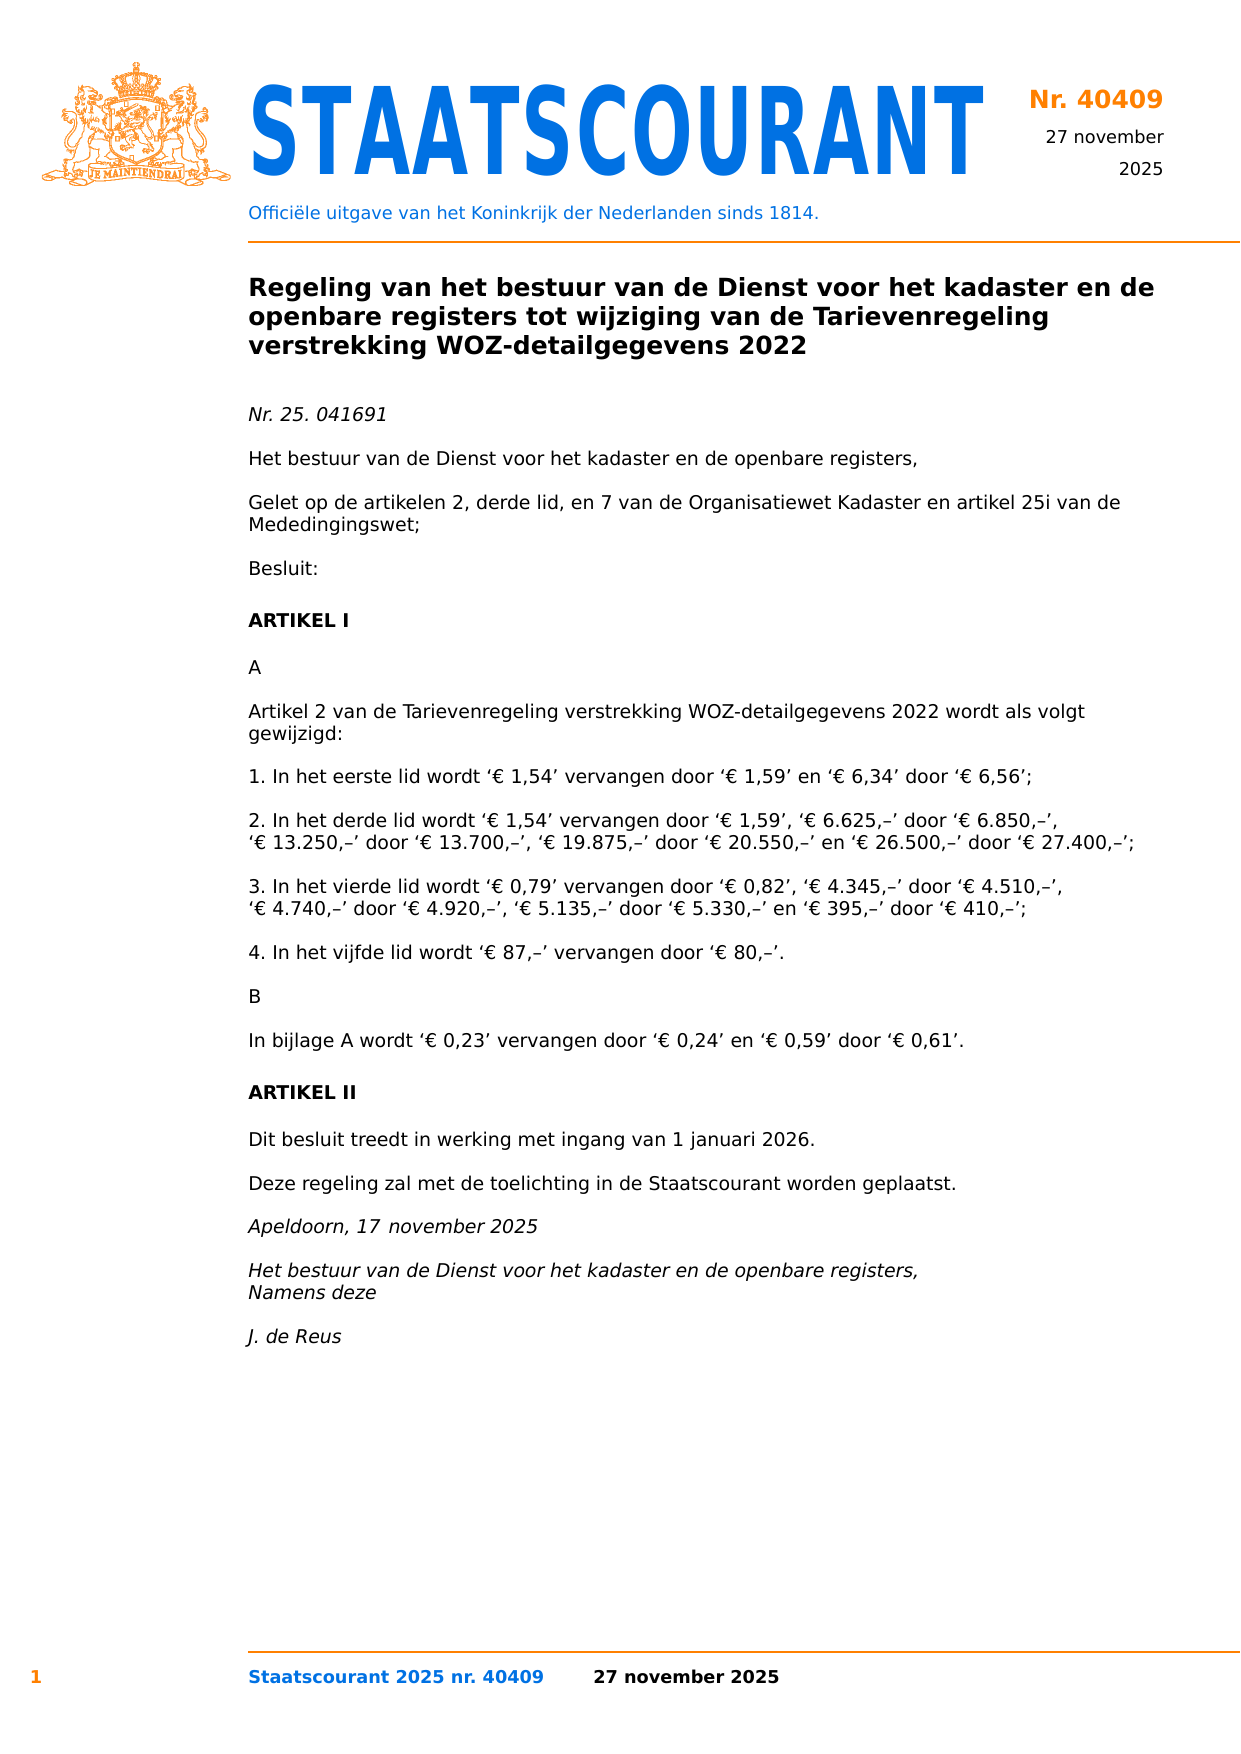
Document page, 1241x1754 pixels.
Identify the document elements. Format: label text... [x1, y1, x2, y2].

text 1. In het eerste lid wordt ‘€ 1,54’ vervangen door ‘€ 1,59’ en ‘€ 6,34’ door ‘€ 6,56’; [248, 766, 1163, 788]
subtitle ARTIKEL II [248, 1082, 1163, 1104]
text Besluit: [248, 558, 1163, 580]
picture [41, 62, 231, 186]
subtitle Regeling van het bestuur van de Dienst voor het kadaster en de openbare registers tot wijziging van de Tarievenregeling verstrekking WOZ-detailgegevens 2022 [248, 273, 1163, 361]
text Het bestuur van de Dienst voor het kadaster en de openbare registers, [248, 448, 1163, 470]
table_cell Officiële uitgave van het Koninkrijk der Nederlanden sinds 1814. [248, 203, 1240, 241]
text 2. In het derde lid wordt ‘€ 1,54’ vervangen door ‘€ 1,59’, ‘€ 6.625,–’ door ‘€ 6.850,–’, ‘€ 13.250,–’ door ‘€ 13.700,–’, ‘€ 19.875,–’ door ‘€ 20.550,–’ en ‘€ 26.500,–’ door ‘€ 27.400,–’; [248, 810, 1163, 854]
table_header STAATSCOURANT [248, 62, 998, 203]
text Apeldoorn, 17 november 2025 [248, 1216, 1163, 1238]
text Dit besluit treedt in werking met ingang van 1 januari 2026. [248, 1129, 1163, 1151]
text B [248, 986, 1163, 1008]
table_cell 2025 [998, 153, 1240, 203]
subtitle ARTIKEL I [248, 610, 1163, 632]
text Deze regeling zal met de toelichting in de Staatscourant worden geplaatst. [248, 1172, 1163, 1194]
text In bijlage A wordt ‘€ 0,23’ vervangen door ‘€ 0,24’ en ‘€ 0,59’ door ‘€ 0,61’. [248, 1030, 1163, 1052]
text 4. In het vijfde lid wordt ‘€ 87,–’ vervangen door ‘€ 80,–’. [248, 942, 1163, 964]
text Het bestuur van de Dienst voor het kadaster en de openbare registers, Namens deze J. de Reus [248, 1260, 1163, 1348]
text Artikel 2 van de Tarievenregeling verstrekking WOZ-detailgegevens 2022 wordt als volgt gewijzigd: [248, 701, 1163, 744]
text Nr. 25. 041691 [248, 404, 1163, 426]
table_header [25, 62, 248, 241]
table_cell 27 november [998, 121, 1240, 153]
table_header Nr. 40409 [998, 62, 1240, 121]
text A [248, 657, 1163, 679]
text Gelet op de artikelen 2, derde lid, en 7 van de Organisatiewet Kadaster en artikel 25i van de Mededingingswet; [248, 492, 1163, 536]
text 3. In het vierde lid wordt ‘€ 0,79’ vervangen door ‘€ 0,82’, ‘€ 4.345,–’ door ‘€ 4.510,–’, ‘€ 4.740,–’ door ‘€ 4.920,–’, ‘€ 5.135,–’ door ‘€ 5.330,–’ en ‘€ 395,–’ door ‘€ 410,–’; [248, 876, 1163, 920]
